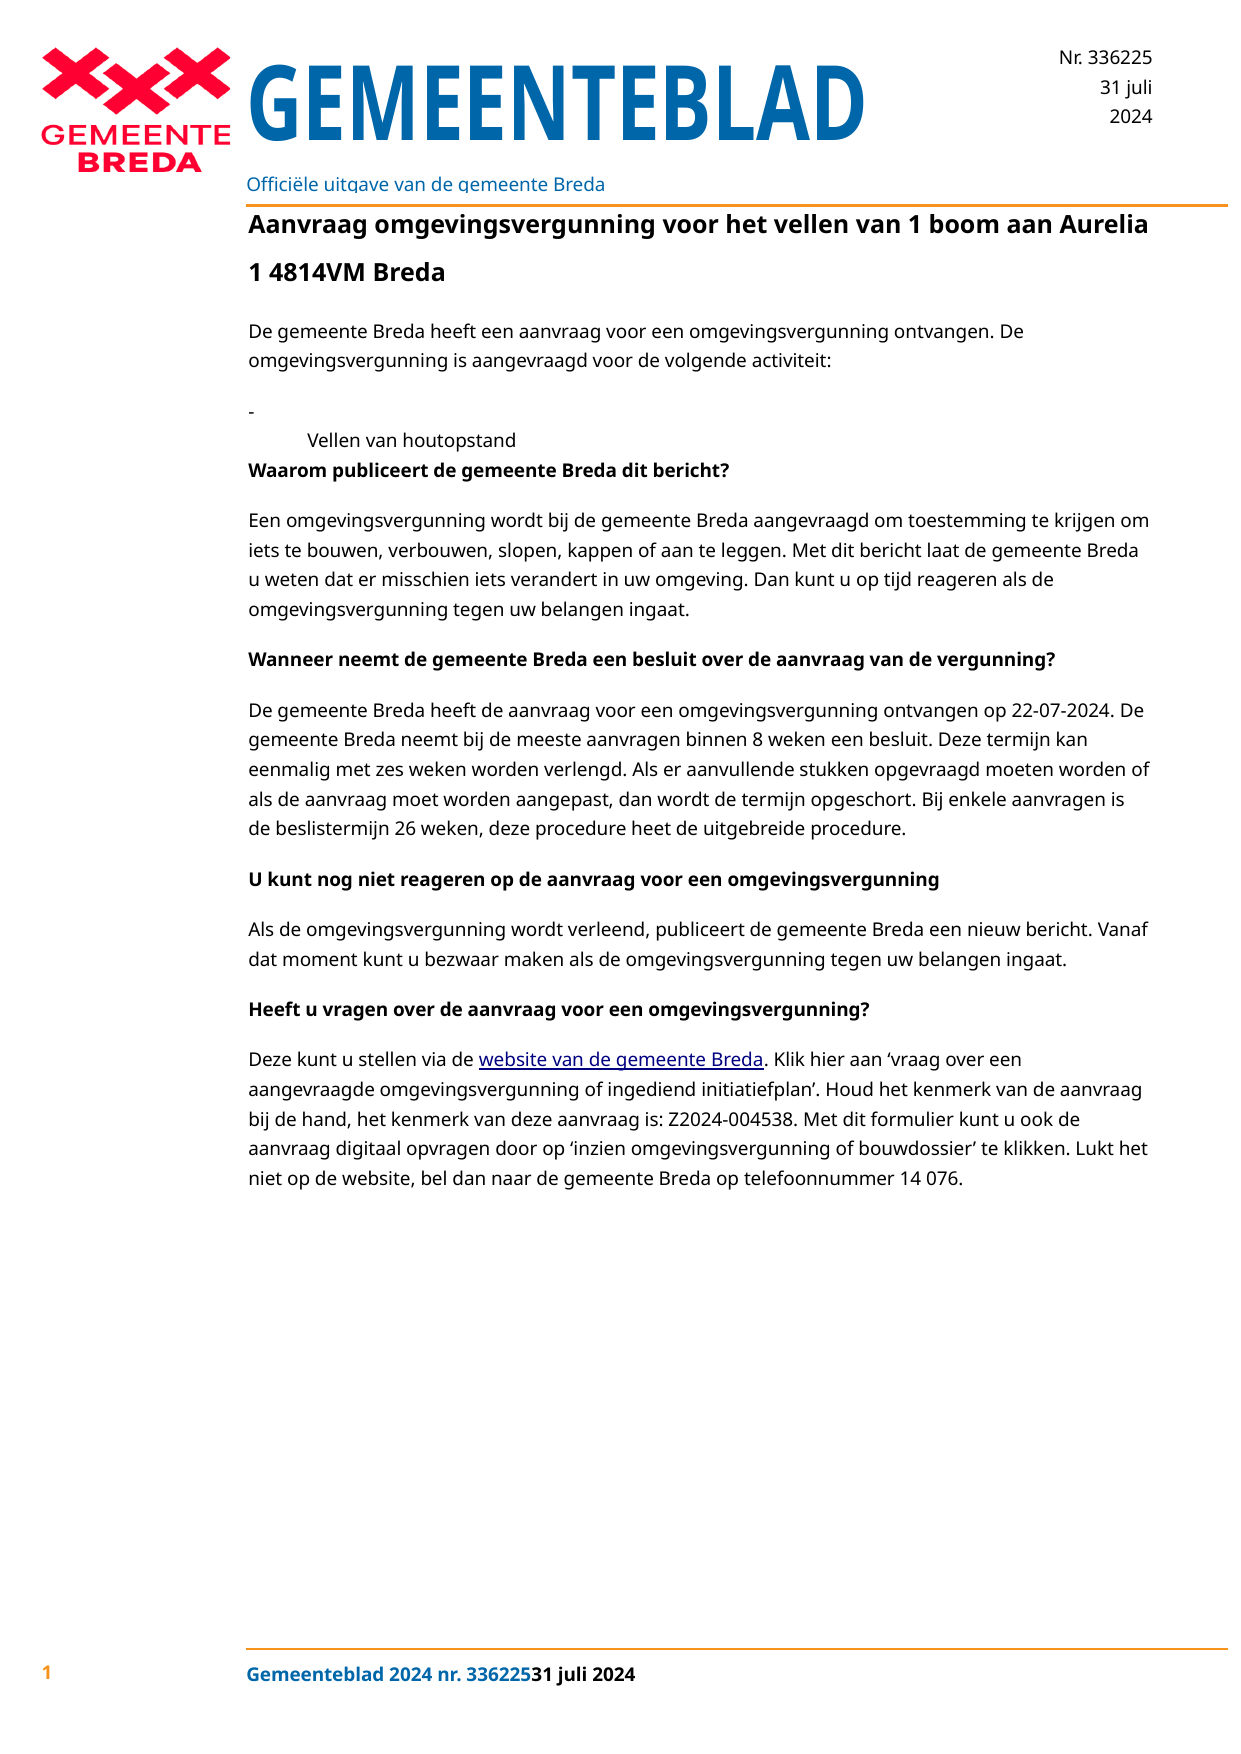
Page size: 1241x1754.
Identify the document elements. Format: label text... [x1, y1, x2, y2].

text Deze kunt u stellen via de website van de gemeente Breda. Klik hier aan ‘vraag over een aangevraagde omgevingsvergunning of ingediend initiatiefplan’. Houd het kenmerk van de aanvraag bij de hand, het kenmerk van deze aanvraag is: Z2024-004538. Met dit formulier kunt u ook de aanvraag digitaal opvragen door op ‘inzien omgevingsvergunning of bouwdossier’ te klikken. Lukt het niet op de website, bel dan naar de gemeente Breda op telefoonnummer 14 076. [248, 1047, 1152, 1191]
text Als de omgevingsvergunning wordt verleend, publiceert de gemeente Breda een nieuw bericht. Vanaf dat moment kunt u bezwaar maken als de omgevingsvergunning tegen uw belangen ingaat. [248, 916, 1152, 972]
text Waarom publiceert de gemeente Breda dit bericht? [248, 457, 1152, 483]
text Een omgevingsvergunning wordt bij de gemeente Breda aangevraagd om toestemming te krijgen om iets te bouwen, verbouwen, slopen, kappen of aan te leggen. Met dit bericht laat de gemeente Breda u weten dat er misschien iets verandert in uw omgeving. Dan kunt u op tijd reageren als de omgevingsvergunning tegen uw belangen ingaat. [248, 507, 1152, 622]
text Heeft u vragen over de aanvraag voor een omgevingsvergunning? [248, 996, 1152, 1022]
text De gemeente Breda heeft de aanvraag voor een omgevingsvergunning ontvangen op 22-07-2024. De gemeente Breda neemt bij de meeste aanvragen binnen 8 weken een besluit. Deze termijn kan eenmalig met zes weken worden verlengd. Als er aanvullende stukken opgevraagd moeten worden of als de aanvraag moet worden aangepast, dan wordt de termijn opgeschort. Bij enkele aanvragen is de beslistermijn 26 weken, deze procedure heet de uitgebreide procedure. [248, 697, 1152, 841]
text Wanneer neemt de gemeente Breda een besluit over de aanvraag van de vergunning? [248, 647, 1152, 672]
text De gemeente Breda heeft een aanvraag voor een omgevingsvergunning ontvangen. De omgevingsvergunning is aangevraagd voor de volgende activiteit: [248, 318, 1152, 373]
text U kunt nog niet reageren op de aanvraag voor een omgevingsvergunning [248, 866, 1152, 892]
text Aanvraag omgevingsvergunning voor het vellen van 1 boom aan Aurelia 1 4814VM Breda [248, 207, 1152, 288]
list Vellen van houtopstand [248, 427, 1152, 453]
picture [41, 47, 231, 172]
